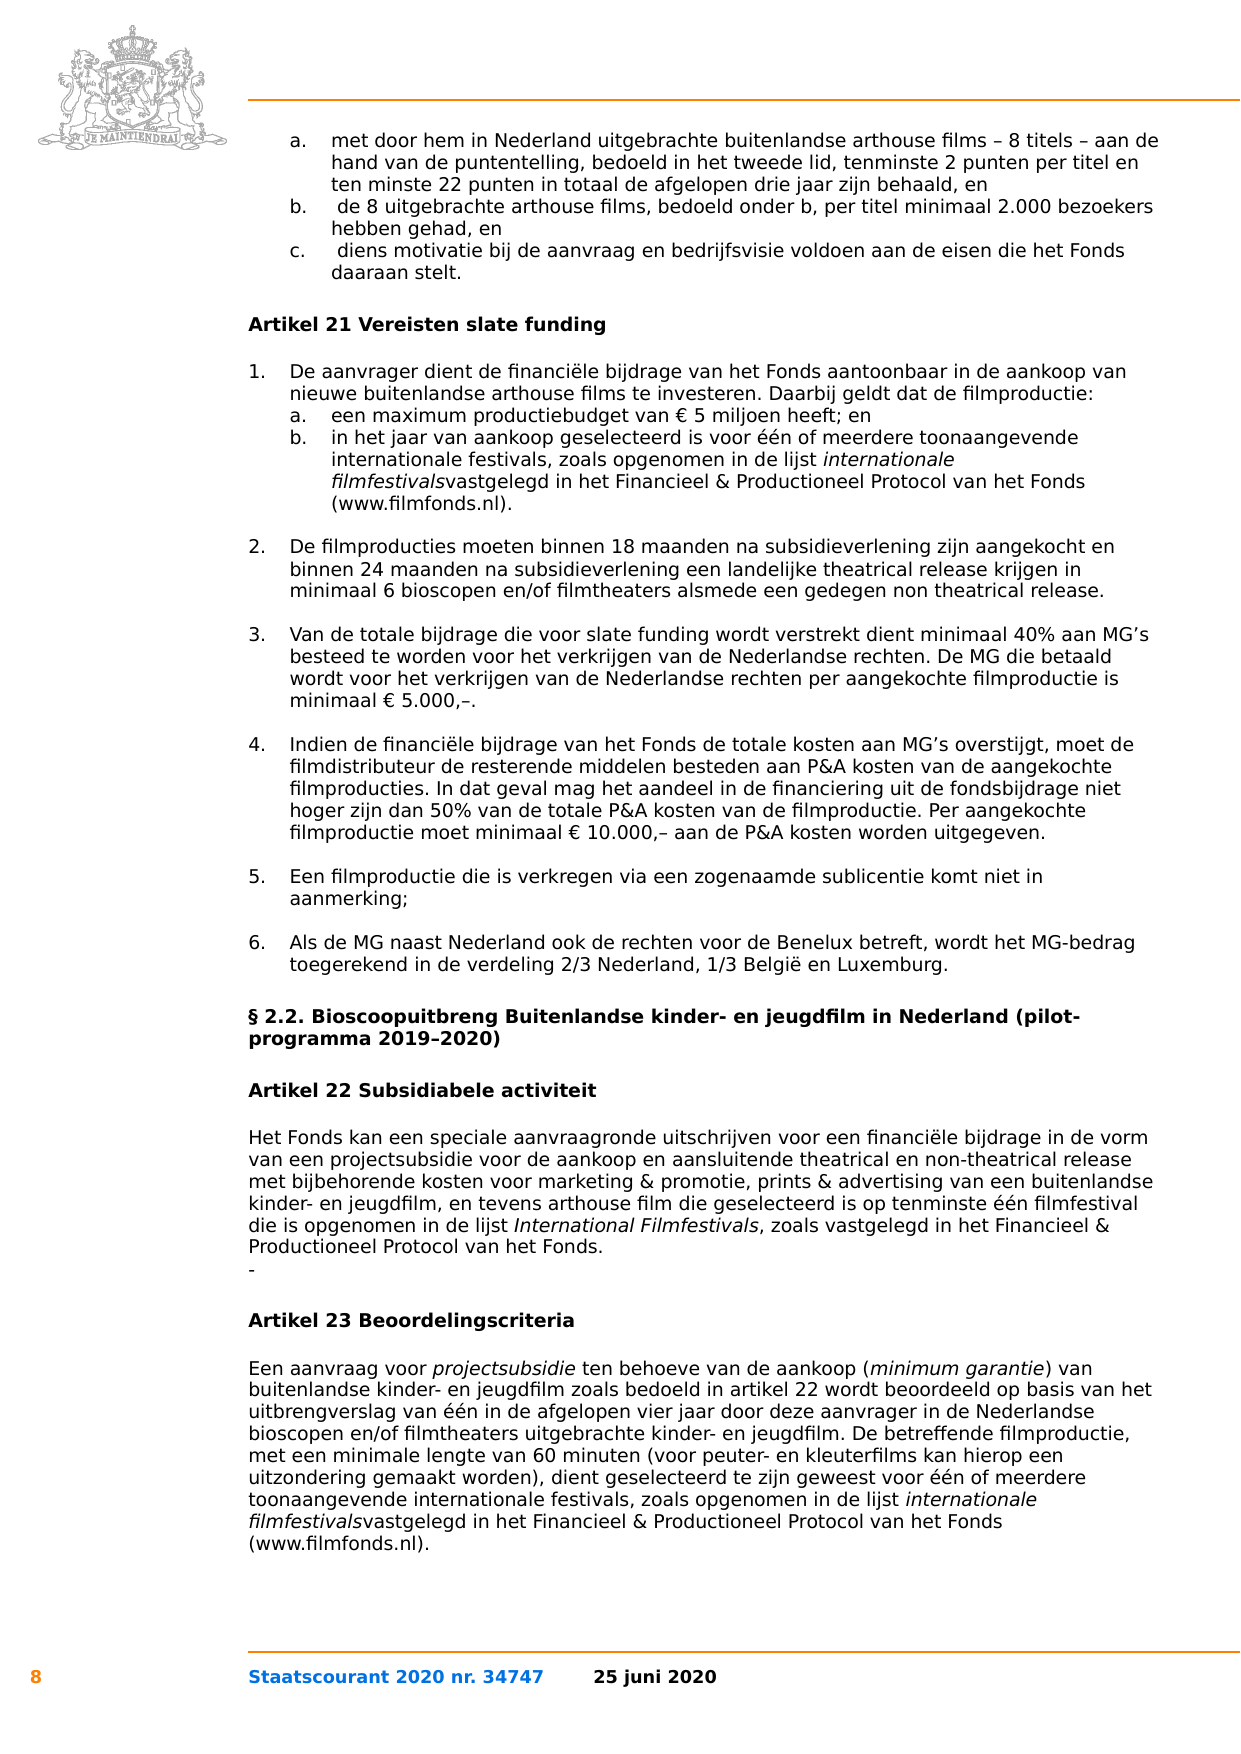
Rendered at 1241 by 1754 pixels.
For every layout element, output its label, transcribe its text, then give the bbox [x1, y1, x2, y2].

text b. de 8 uitgebrachte arthouse films, bedoeld onder b, per titel minimaal 2.000 bezoekers hebben gehad, en [289, 196, 1163, 240]
text 3. Van de totale bijdrage die voor slate funding wordt verstrekt dient minimaal 40% aan MG’s besteed te worden voor het verkrijgen van de Nederlandse rechten. De MG die betaald wordt voor het verkrijgen van de Nederlandse rechten per aangekochte filmproductie is minimaal € 5.000,–. [248, 624, 1163, 712]
text 1. De aanvrager dient de financiële bijdrage van het Fonds aantoonbaar in de aankoop van nieuwe buitenlandse arthouse films te investeren. Daarbij geldt dat de filmproductie: [248, 361, 1163, 405]
text 6. Als de MG naast Nederland ook de rechten voor de Benelux betreft, wordt het MG-bedrag toegerekend in de verdeling 2/3 Nederland, 1/3 België en Luxemburg. [248, 932, 1163, 976]
subtitle Artikel 22 Subsidiabele activiteit [248, 1079, 1163, 1102]
text - [248, 1258, 1163, 1280]
text 2. De filmproducties moeten binnen 18 maanden na subsidieverlening zijn aangekocht en binnen 24 maanden na subsidieverlening een landelijke theatrical release krijgen in minimaal 6 bioscopen en/of filmtheaters alsmede een gedegen non theatrical release. [248, 536, 1163, 602]
subtitle Artikel 23 Beoordelingscriteria [248, 1310, 1163, 1332]
picture [38, 25, 227, 150]
subtitle Artikel 21 Vereisten slate funding [248, 314, 1163, 336]
text b. in het jaar van aankoop geselecteerd is voor één of meerdere toonaangevende internationale festivals, zoals opgenomen in de lijst internationale filmfestivalsvastgelegd in het Financieel & Productioneel Protocol van het Fonds (www.filmfonds.nl). [289, 427, 1163, 514]
text 5. Een filmproductie die is verkregen via een zogenaamde sublicentie komt niet in aanmerking; [248, 866, 1163, 910]
text Een aanvraag voor projectsubsidie ten behoeve van de aankoop (minimum garantie) van buitenlandse kinder- en jeugdfilm zoals bedoeld in artikel 22 wordt beoordeeld op basis van het uitbrengverslag van één in de afgelopen vier jaar door deze aanvrager in de Nederlandse bioscopen en/of filmtheaters uitgebrachte kinder- en jeugdfilm. De betreffende filmproductie, met een minimale lengte van 60 minuten (voor peuter- en kleuterfilms kan hierop een uitzondering gemaakt worden), dient geselecteerd te zijn geweest voor één of meerdere toonaangevende internationale festivals, zoals opgenomen in de lijst internationale filmfestivalsvastgelegd in het Financieel & Productioneel Protocol van het Fonds (www.filmfonds.nl). [248, 1357, 1163, 1555]
subtitle § 2.2. Bioscoopuitbreng Buitenlandse kinder- en jeugdfilm in Nederland (pilot-programma 2019–2020) [248, 1006, 1163, 1049]
text Het Fonds kan een speciale aanvraagronde uitschrijven voor een financiële bijdrage in de vorm van een projectsubsidie voor de aankoop en aansluitende theatrical en non-theatrical release met bijbehorende kosten voor marketing & promotie, prints & advertising van een buitenlandse kinder- en jeugdfilm, en tevens arthouse film die geselecteerd is op tenminste één filmfestival die is opgenomen in de lijst International Filmfestivals, zoals vastgelegd in het Financieel & Productioneel Protocol van het Fonds. [248, 1127, 1163, 1258]
text 4. Indien de financiële bijdrage van het Fonds de totale kosten aan MG’s overstijgt, moet de filmdistributeur de resterende middelen besteden aan P&A kosten van de aangekochte filmproducties. In dat geval mag het aandeel in de financiering uit de fondsbijdrage niet hoger zijn dan 50% van de totale P&A kosten van de filmproductie. Per aangekochte filmproductie moet minimaal € 10.000,– aan de P&A kosten worden uitgegeven. [248, 734, 1163, 844]
text a. een maximum productiebudget van € 5 miljoen heeft; en [289, 405, 1163, 427]
text a. met door hem in Nederland uitgebrachte buitenlandse arthouse films – 8 titels – aan de hand van de puntentelling, bedoeld in het tweede lid, tenminste 2 punten per titel en ten minste 22 punten in totaal de afgelopen drie jaar zijn behaald, en [289, 130, 1163, 196]
text c. diens motivatie bij de aanvraag en bedrijfsvisie voldoen aan de eisen die het Fonds daaraan stelt. [289, 240, 1163, 284]
